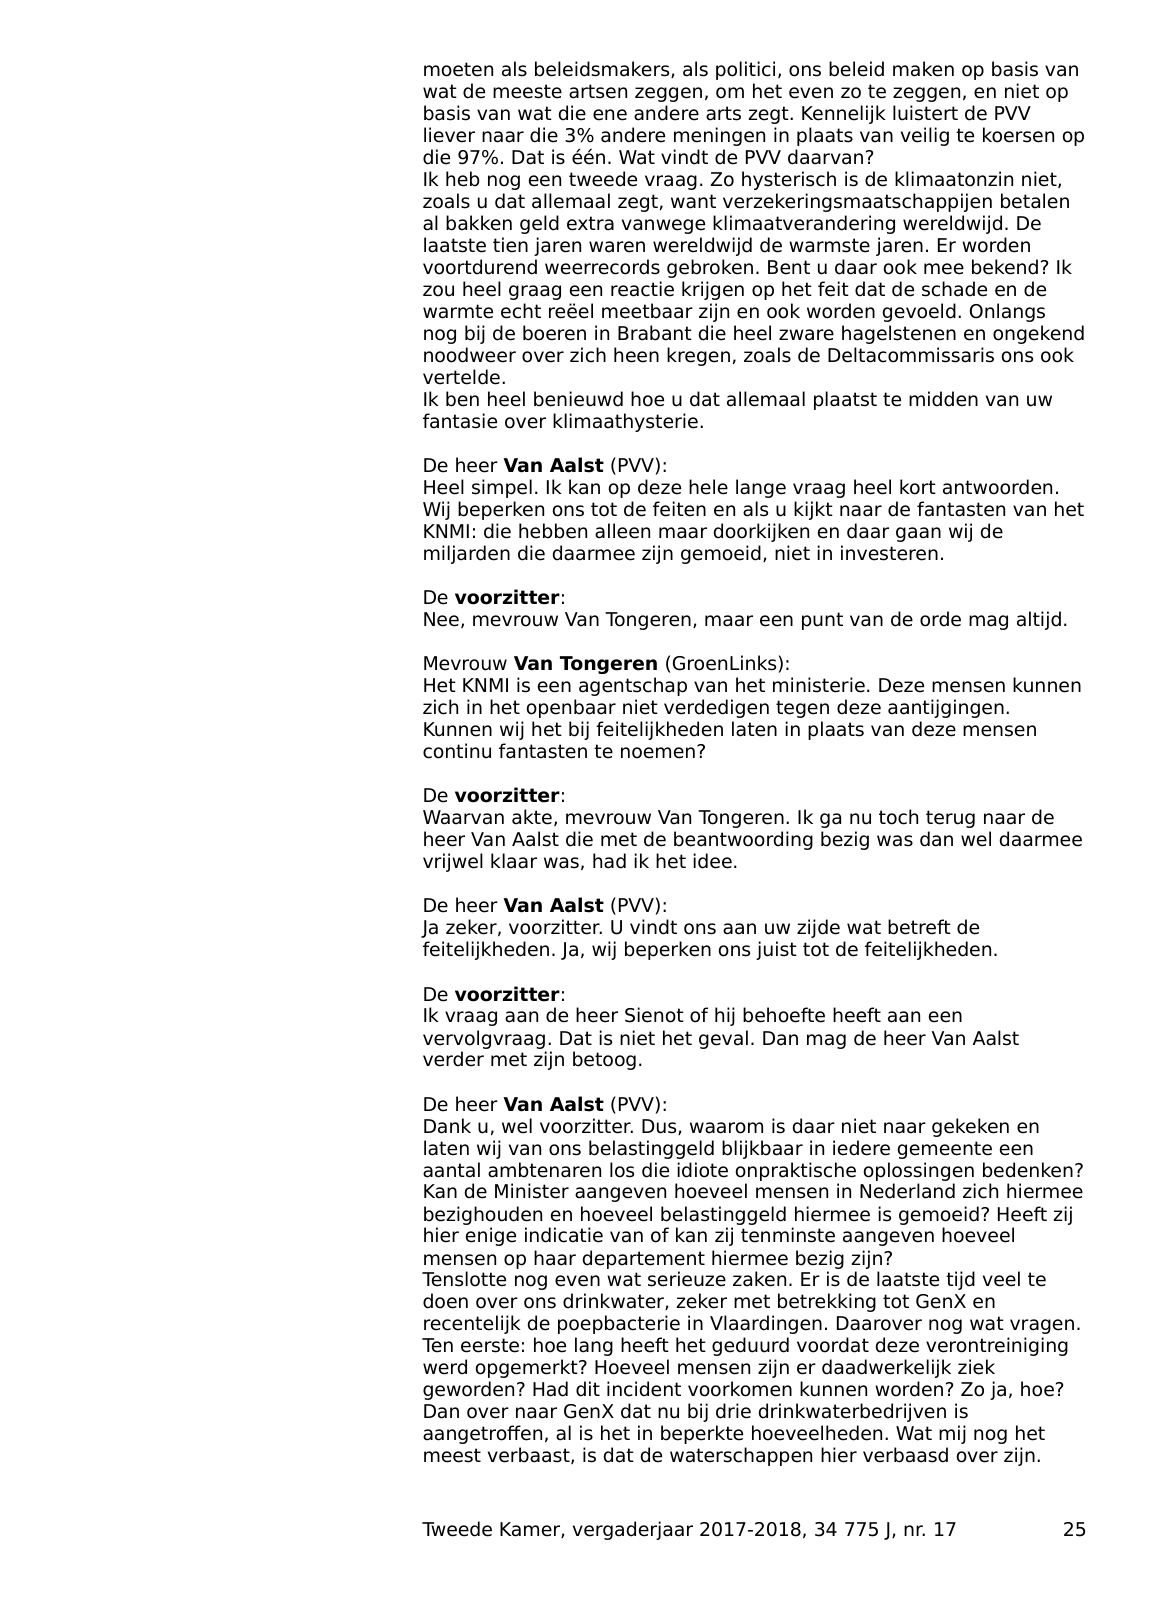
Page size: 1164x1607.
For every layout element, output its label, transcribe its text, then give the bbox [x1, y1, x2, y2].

text Tenslotte nog even wat serieuze zaken. Er is de laatste tijd veel te doen over ons drinkwater, zeker met betrekking tot GenX en recentelijk de poepbacterie in Vlaardingen. Daarover nog wat vragen. Ten eerste: hoe lang heeft het geduurd voordat deze verontreiniging werd opgemerkt? Hoeveel mensen zijn er daadwerkelijk ziek geworden? Had dit incident voorkomen kunnen worden? Zo ja, hoe? [422, 1269, 1087, 1401]
text Nee, mevrouw Van Tongeren, maar een punt van de orde mag altijd. [422, 609, 1087, 631]
text De heer Van Aalst (PVV): [422, 895, 1087, 917]
text Ik ben heel benieuwd hoe u dat allemaal plaatst te midden van uw fantasie over klimaathysterie. [422, 389, 1087, 433]
text Dank u, wel voorzitter. Dus, waarom is daar niet naar gekeken en laten wij van ons belastinggeld blijkbaar in iedere gemeente een aantal ambtenaren los die idiote onpraktische oplossingen bedenken? Kan de Minister aangeven hoeveel mensen in Nederland zich hiermee bezighouden en hoeveel belastinggeld hiermee is gemoeid? Heeft zij hier enige indicatie van of kan zij tenminste aangeven hoeveel mensen op haar departement hiermee bezig zijn? [422, 1116, 1087, 1269]
text Mevrouw Van Tongeren (GroenLinks): [422, 653, 1087, 675]
text Waarvan akte, mevrouw Van Tongeren. Ik ga nu toch terug naar de heer Van Aalst die met de beantwoording bezig was dan wel daarmee vrijwel klaar was, had ik het idee. [422, 807, 1087, 873]
text Ik vraag aan de heer Sienot of hij behoefte heeft aan een vervolgvraag. Dat is niet het geval. Dan mag de heer Van Aalst verder met zijn betoog. [422, 1005, 1087, 1071]
text Ik heb nog een tweede vraag. Zo hysterisch is de klimaatonzin niet, zoals u dat allemaal zegt, want verzekeringsmaatschappijen betalen al bakken geld extra vanwege klimaatverandering wereldwijd. De laatste tien jaren waren wereldwijd de warmste jaren. Er worden voortdurend weerrecords gebroken. Bent u daar ook mee bekend? Ik zou heel graag een reactie krijgen op het feit dat de schade en de warmte echt reëel meetbaar zijn en ook worden gevoeld. Onlangs nog bij de boeren in Brabant die heel zware hagelstenen en ongekend noodweer over zich heen kregen, zoals de Deltacommissaris ons ook vertelde. [422, 169, 1087, 389]
text De voorzitter: [422, 983, 1087, 1005]
text De heer Van Aalst (PVV): [422, 1093, 1087, 1116]
text De voorzitter: [422, 587, 1087, 609]
text moeten als beleidsmakers, als politici, ons beleid maken op basis van wat de meeste artsen zeggen, om het even zo te zeggen, en niet op basis van wat die ene andere arts zegt. Kennelijk luistert de PVV liever naar die 3% andere meningen in plaats van veilig te koersen op die 97%. Dat is één. Wat vindt de PVV daarvan? [422, 59, 1087, 169]
text Dan over naar GenX dat nu bij drie drinkwaterbedrijven is aangetroffen, al is het in beperkte hoeveelheden. Wat mij nog het meest verbaast, is dat de waterschappen hier verbaasd over zijn. [422, 1401, 1087, 1467]
text De heer Van Aalst (PVV): [422, 455, 1087, 477]
text Het KNMI is een agentschap van het ministerie. Deze mensen kunnen zich in het openbaar niet verdedigen tegen deze aantijgingen. Kunnen wij het bij feitelijkheden laten in plaats van deze mensen continu fantasten te noemen? [422, 675, 1087, 763]
text Heel simpel. Ik kan op deze hele lange vraag heel kort antwoorden. Wij beperken ons tot de feiten en als u kijkt naar de fantasten van het KNMI: die hebben alleen maar doorkijken en daar gaan wij de miljarden die daarmee zijn gemoeid, niet in investeren. [422, 477, 1087, 565]
text Ja zeker, voorzitter. U vindt ons aan uw zijde wat betreft de feitelijkheden. Ja, wij beperken ons juist tot de feitelijkheden. [422, 917, 1087, 961]
text De voorzitter: [422, 785, 1087, 807]
